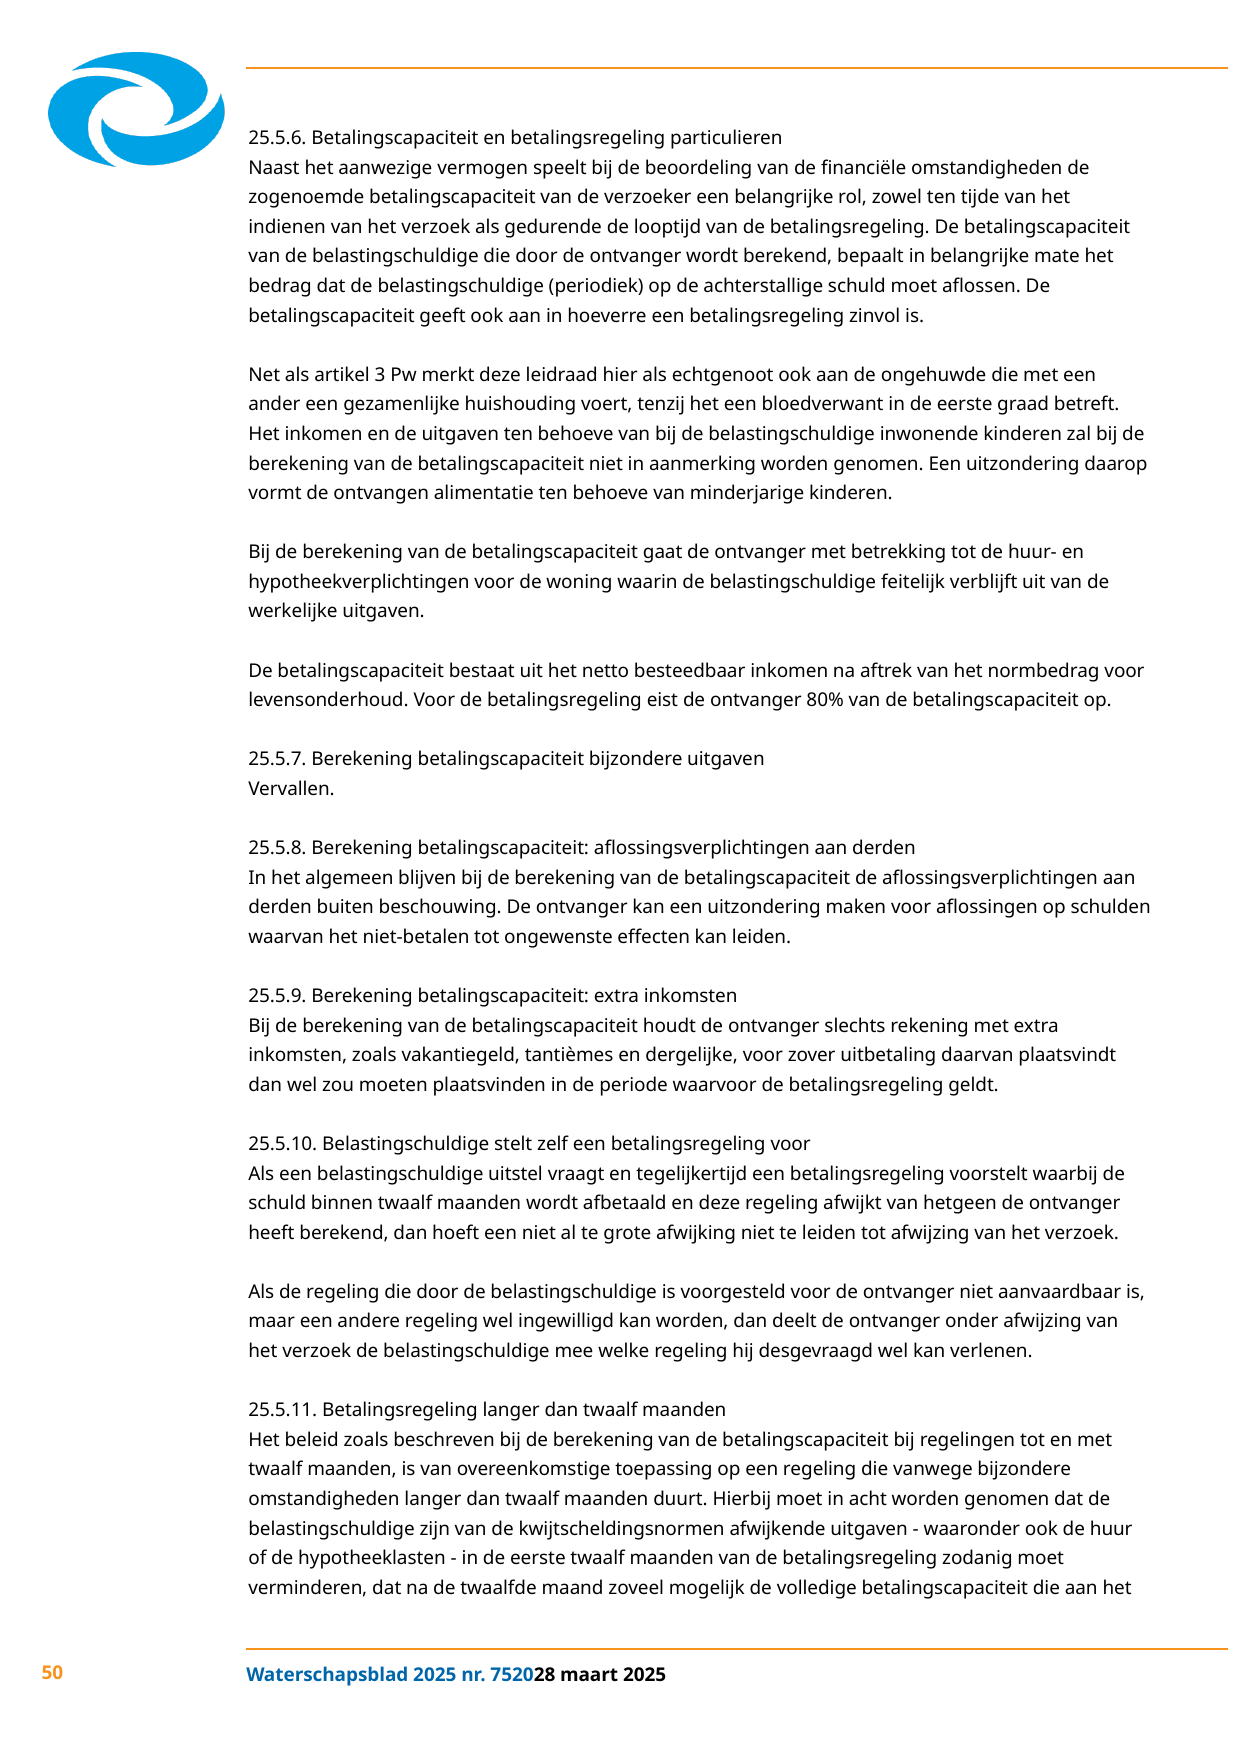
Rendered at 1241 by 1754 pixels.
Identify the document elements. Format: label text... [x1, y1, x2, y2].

text 25.5.8. Berekening betalingscapaciteit: aflossingsverplichtingen aan derden [248, 834, 1152, 860]
text 25.5.7. Berekening betalingscapaciteit bijzondere uitgaven [248, 746, 1152, 771]
text Als de regeling die door de belastingschuldige is voorgesteld voor de ontvanger niet aanvaardbaar is, maar een andere regeling wel ingewilligd kan worden, dan deelt de ontvanger onder afwijzing van het verzoek de belastingschuldige mee welke regeling hij desgevraagd wel kan verlenen. [248, 1278, 1152, 1363]
text Naast het aanwezige vermogen speelt bij de beoordeling van de financiële omstandigheden de zogenoemde betalingscapaciteit van de verzoeker een belangrijke rol, zowel ten tijde van het indienen van het verzoek als gedurende de looptijd van de betalingsregeling. De betalingscapaciteit van de belastingschuldige die door de ontvanger wordt berekend, bepaalt in belangrijke mate het bedrag dat de belastingschuldige (periodiek) op de achterstallige schuld moet aflossen. De betalingscapaciteit geeft ook aan in hoeverre een betalingsregeling zinvol is. [248, 154, 1152, 328]
text 25.5.10. Belastingschuldige stelt zelf een betalingsregeling voor [248, 1130, 1152, 1156]
text Het beleid zoals beschreven bij de berekening van de betalingscapaciteit bij regelingen tot en met twaalf maanden, is van overeenkomstige toepassing op een regeling die vanwege bijzondere omstandigheden langer dan twaalf maanden duurt. Hierbij moet in acht worden genomen dat de belastingschuldige zijn van de kwijtscheldingsnormen afwijkende uitgaven - waaronder ook de huur of de hypotheeklasten - in de eerste twaalf maanden van de betalingsregeling zodanig moet verminderen, dat na de twaalfde maand zoveel mogelijk de volledige betalingscapaciteit die aan het [248, 1426, 1152, 1600]
text Net als artikel 3 Pw merkt deze leidraad hier als echtgenoot ook aan de ongehuwde die met een ander een gezamenlijke huishouding voert, tenzij het een bloedverwant in de eerste graad betreft. Het inkomen en de uitgaven ten behoeve van bij de belastingschuldige inwonende kinderen zal bij de berekening van de betalingscapaciteit niet in aanmerking worden genomen. Een uitzondering daarop vormt de ontvangen alimentatie ten behoeve van minderjarige kinderen. [248, 361, 1152, 505]
text Bij de berekening van de betalingscapaciteit gaat de ontvanger met betrekking tot de huur- en hypotheekverplichtingen voor de woning waarin de belastingschuldige feitelijk verblijft uit van de werkelijke uitgaven. [248, 538, 1152, 623]
text De betalingscapaciteit bestaat uit het netto besteedbaar inkomen na aftrek van het normbedrag voor levensonderhoud. Voor de betalingsregeling eist de ontvanger 80% van de betalingscapaciteit op. [248, 657, 1152, 712]
text Als een belastingschuldige uitstel vraagt en tegelijkertijd een betalingsregeling voorstelt waarbij de schuld binnen twaalf maanden wordt afbetaald en deze regeling afwijkt van hetgeen de ontvanger heeft berekend, dan hoeft een niet al te grote afwijking niet te leiden tot afwijzing van het verzoek. [248, 1160, 1152, 1245]
text 25.5.6. Betalingscapaciteit en betalingsregeling particulieren [248, 124, 1152, 150]
text In het algemeen blijven bij de berekening van de betalingscapaciteit de aflossingsverplichtingen aan derden buiten beschouwing. De ontvanger kan een uitzondering maken voor aflossingen op schulden waarvan het niet-betalen tot ongewenste effecten kan leiden. [248, 864, 1152, 949]
picture [41, 47, 231, 172]
text 25.5.11. Betalingsregeling langer dan twaalf maanden [248, 1396, 1152, 1422]
text 25.5.9. Berekening betalingscapaciteit: extra inkomsten [248, 982, 1152, 1008]
text Bij de berekening van de betalingscapaciteit houdt de ontvanger slechts rekening met extra inkomsten, zoals vakantiegeld, tantièmes en dergelijke, voor zover uitbetaling daarvan plaatsvindt dan wel zou moeten plaatsvinden in de periode waarvoor de betalingsregeling geldt. [248, 1012, 1152, 1097]
text Vervallen. [248, 775, 1152, 801]
